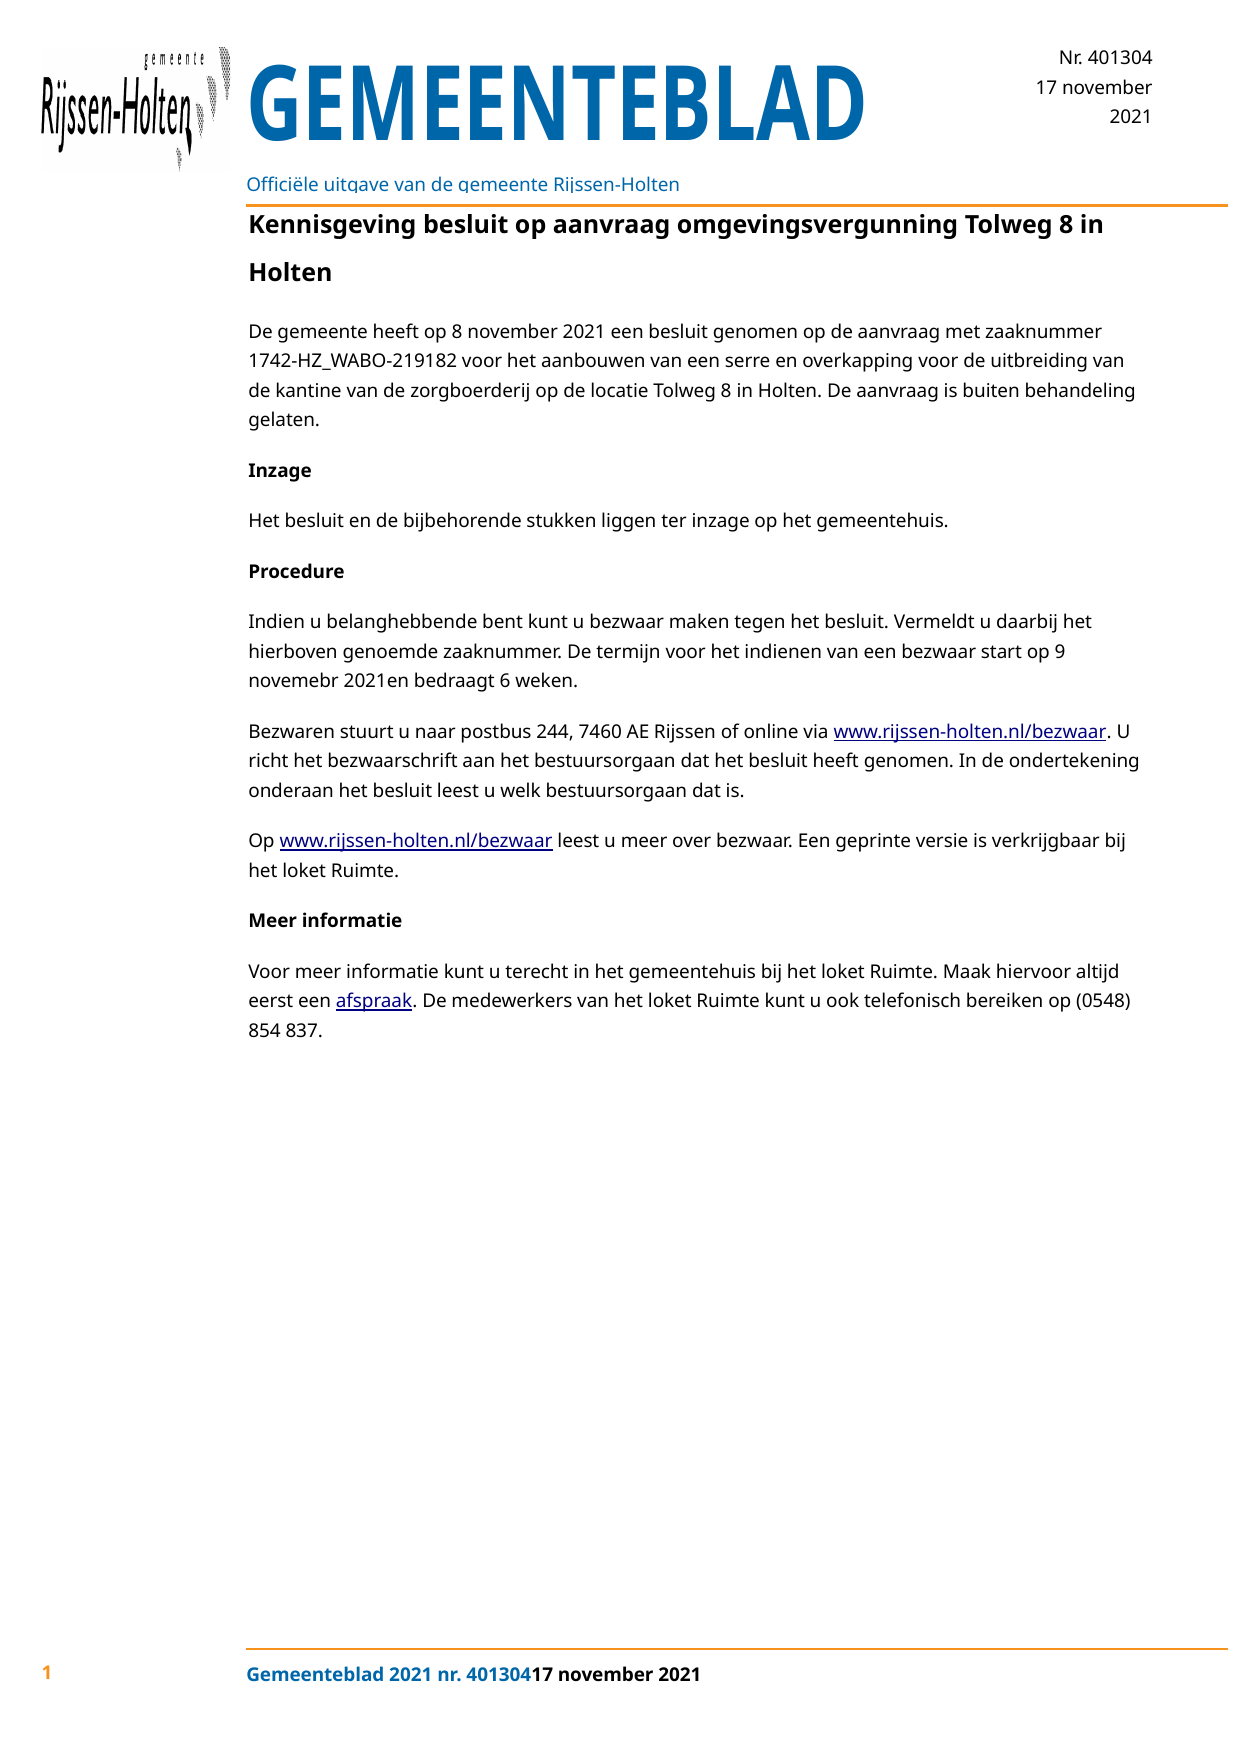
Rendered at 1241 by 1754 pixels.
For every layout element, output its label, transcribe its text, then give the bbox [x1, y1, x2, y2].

text Indien u belanghebbende bent kunt u bezwaar maken tegen het besluit. Vermeldt u daarbij het hierboven genoemde zaaknummer. De termijn voor het indienen van een bezwaar start op 9 novemebr 2021en bedraagt 6 weken. [248, 608, 1152, 693]
text Kennisgeving besluit op aanvraag omgevingsvergunning Tolweg 8 in Holten [248, 207, 1152, 288]
text Voor meer informatie kunt u terecht in het gemeentehuis bij het loket Ruimte. Maak hiervoor altijd eerst een afspraak. De medewerkers van het loket Ruimte kunt u ook telefonisch bereiken op (0548) 854 837. [248, 958, 1152, 1043]
text Bezwaren stuurt u naar postbus 244, 7460 AE Rijssen of online via www.rijssen-holten.nl/bezwaar. U richt het bezwaarschrift aan het bestuursorgaan dat het besluit heeft genomen. In de ondertekening onderaan het besluit leest u welk bestuursorgaan dat is. [248, 718, 1152, 803]
text Procedure [248, 558, 1152, 584]
picture [41, 47, 231, 172]
text Meer informatie [248, 907, 1152, 933]
text De gemeente heeft op 8 november 2021 een besluit genomen op de aanvraag met zaaknummer 1742-HZ_WABO-219182 voor het aanbouwen van een serre en overkapping voor de uitbreiding van de kantine van de zorgboerderij op de locatie Tolweg 8 in Holten. De aanvraag is buiten behandeling gelaten. [248, 318, 1152, 432]
text Op www.rijssen-holten.nl/bezwaar leest u meer over bezwaar. Een geprinte versie is verkrijgbaar bij het loket Ruimte. [248, 827, 1152, 883]
text Het besluit en de bijbehorende stukken liggen ter inzage op het gemeentehuis. [248, 507, 1152, 533]
text Inzage [248, 457, 1152, 483]
